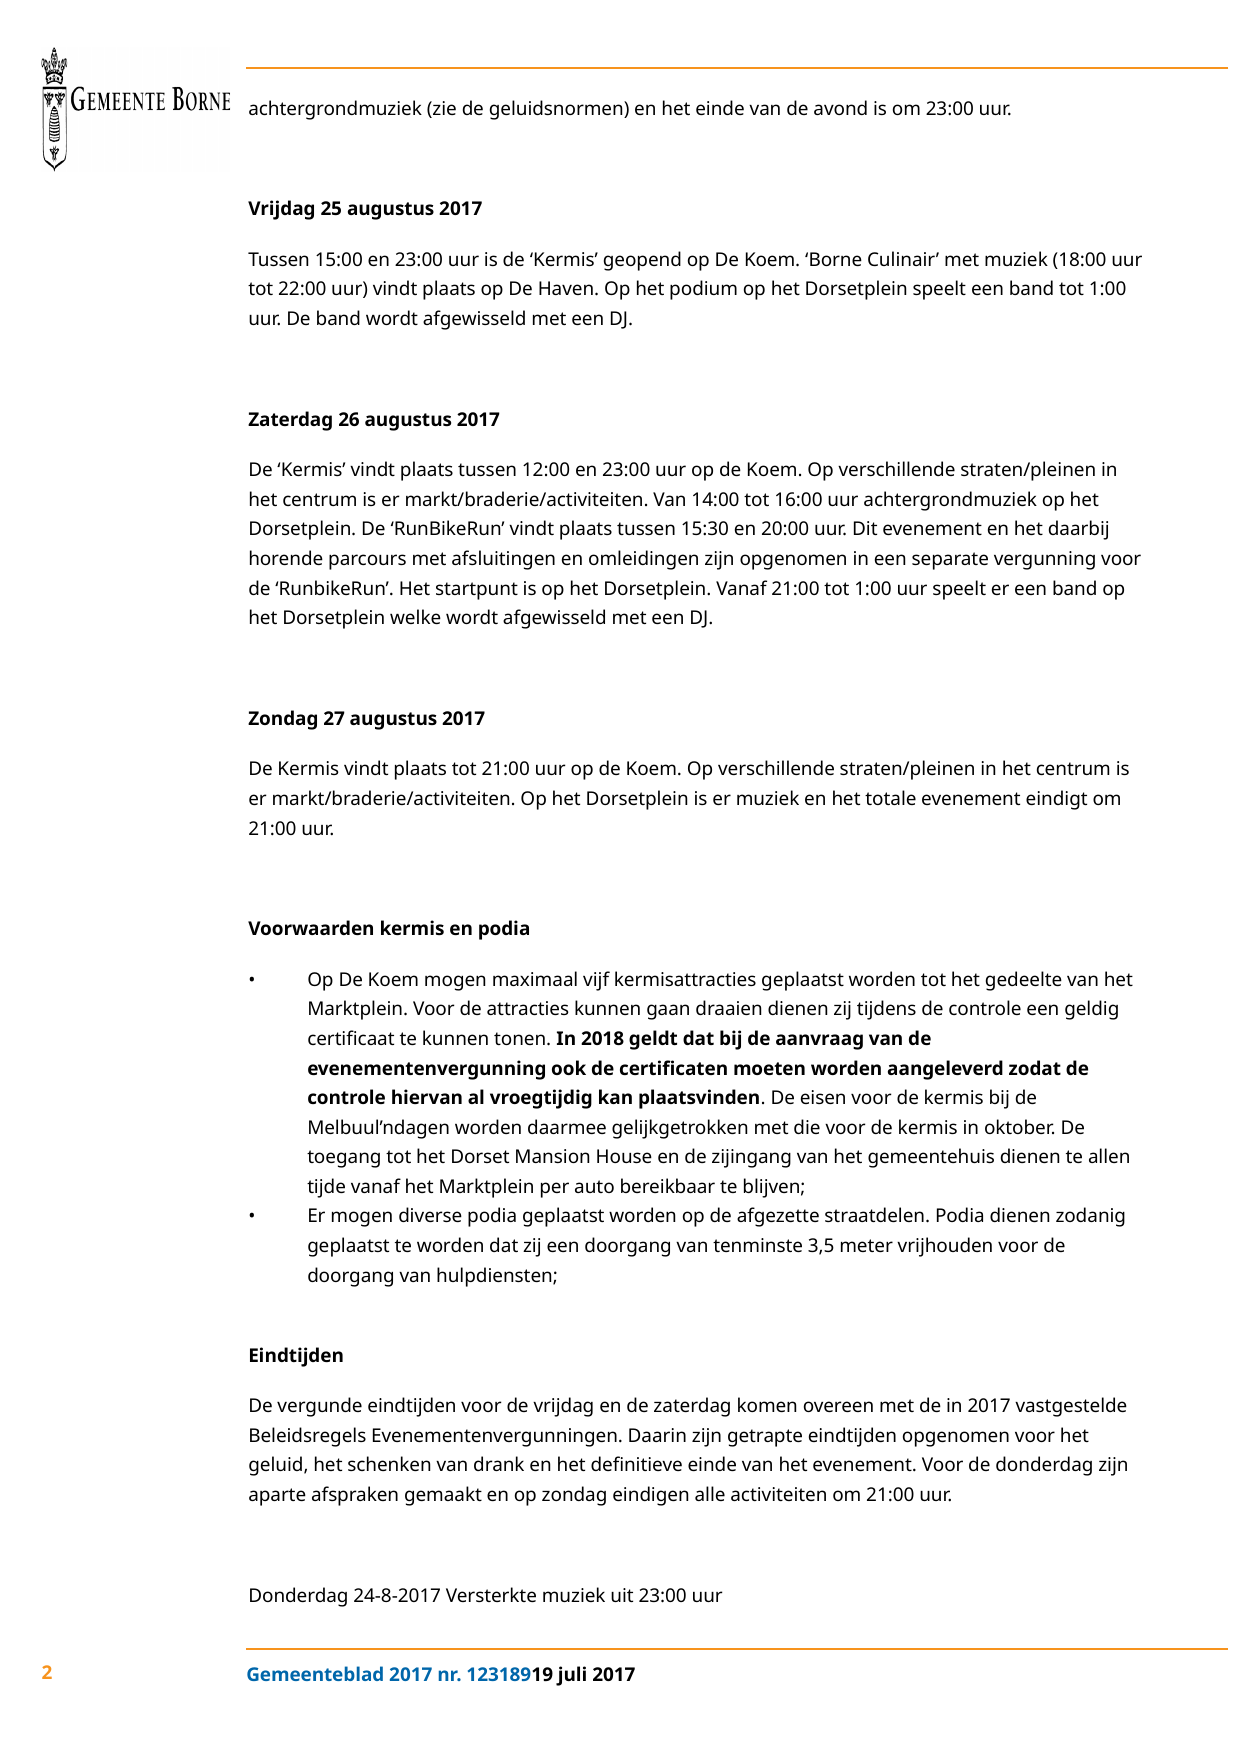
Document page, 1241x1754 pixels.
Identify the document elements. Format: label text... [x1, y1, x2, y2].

text Voorwaarden kermis en podia [248, 916, 1152, 941]
text Vrijdag 25 augustus 2017 [248, 196, 1152, 221]
picture [41, 47, 231, 172]
text De ‘Kermis’ vindt plaats tussen 12:00 en 23:00 uur op de Koem. Op verschillende straten/pleinen in het centrum is er markt/braderie/activiteiten. Van 14:00 tot 16:00 uur achtergrondmuziek op het Dorsetplein. De ‘RunBikeRun’ vindt plaats tussen 15:30 en 20:00 uur. Dit evenement en het daarbij horende parcours met afsluitingen en omleidingen zijn opgenomen in een separate vergunning voor de ‘RunbikeRun’. Het startpunt is op het Dorsetplein. Vanaf 21:00 tot 1:00 uur speelt er een band op het Dorsetplein welke wordt afgewisseld met een DJ. [248, 456, 1152, 630]
text Tussen 15:00 en 23:00 uur is de ‘Kermis’ geopend op De Koem. ‘Borne Culinair’ met muziek (18:00 uur tot 22:00 uur) vindt plaats op De Haven. Op het podium op het Dorsetplein speelt een band tot 1:00 uur. De band wordt afgewisseld met een DJ. [248, 246, 1152, 331]
text Zaterdag 26 augustus 2017 [248, 406, 1152, 432]
text Zondag 27 augustus 2017 [248, 705, 1152, 731]
text Eindtijden [248, 1342, 1152, 1368]
list Op De Koem mogen maximaal vijf kermisattracties geplaatst worden tot het gedeelte van het Marktplein. Voor de attracties kunnen gaan draaien dienen zij tijdens de controle een geldig certificaat te kunnen tonen. In 2018 geldt dat bij de aanvraag van de evenementenvergunning ook de certificaten moeten worden aangeleverd zodat de controle hiervan al vroegtijdig kan plaatsvinden. De eisen voor de kermis bij de Melbuul’ndagen worden daarmee gelijkgetrokken met die voor de kermis in oktober. De toegang tot het Dorset Mansion House en de zijingang van het gemeentehuis dienen te allen tijde vanaf het Marktplein per auto bereikbaar te blijven; [248, 966, 1152, 1199]
text De vergunde eindtijden voor de vrijdag en de zaterdag komen overeen met de in 2017 vastgestelde Beleidsregels Evenementenvergunningen. Daarin zijn getrapte eindtijden opgenomen voor het geluid, het schenken van drank en het definitieve einde van het evenement. Voor de donderdag zijn aparte afspraken gemaakt en op zondag eindigen alle activiteiten om 21:00 uur. [248, 1392, 1152, 1507]
text achtergrondmuziek (zie de geluidsnormen) en het einde van de avond is om 23:00 uur. [248, 95, 1152, 121]
text De Kermis vindt plaats tot 21:00 uur op de Koem. Op verschillende straten/pleinen in het centrum is er markt/braderie/activiteiten. Op het Dorsetplein is er muziek en het totale evenement eindigt om 21:00 uur. [248, 756, 1152, 841]
list Er mogen diverse podia geplaatst worden op de afgezette straatdelen. Podia dienen zodanig geplaatst te worden dat zij een doorgang van tenminste 3,5 meter vrijhouden voor de doorgang van hulpdiensten; [248, 1203, 1152, 1288]
text Donderdag 24-8-2017 Versterkte muziek uit 23:00 uur [248, 1582, 1152, 1608]
